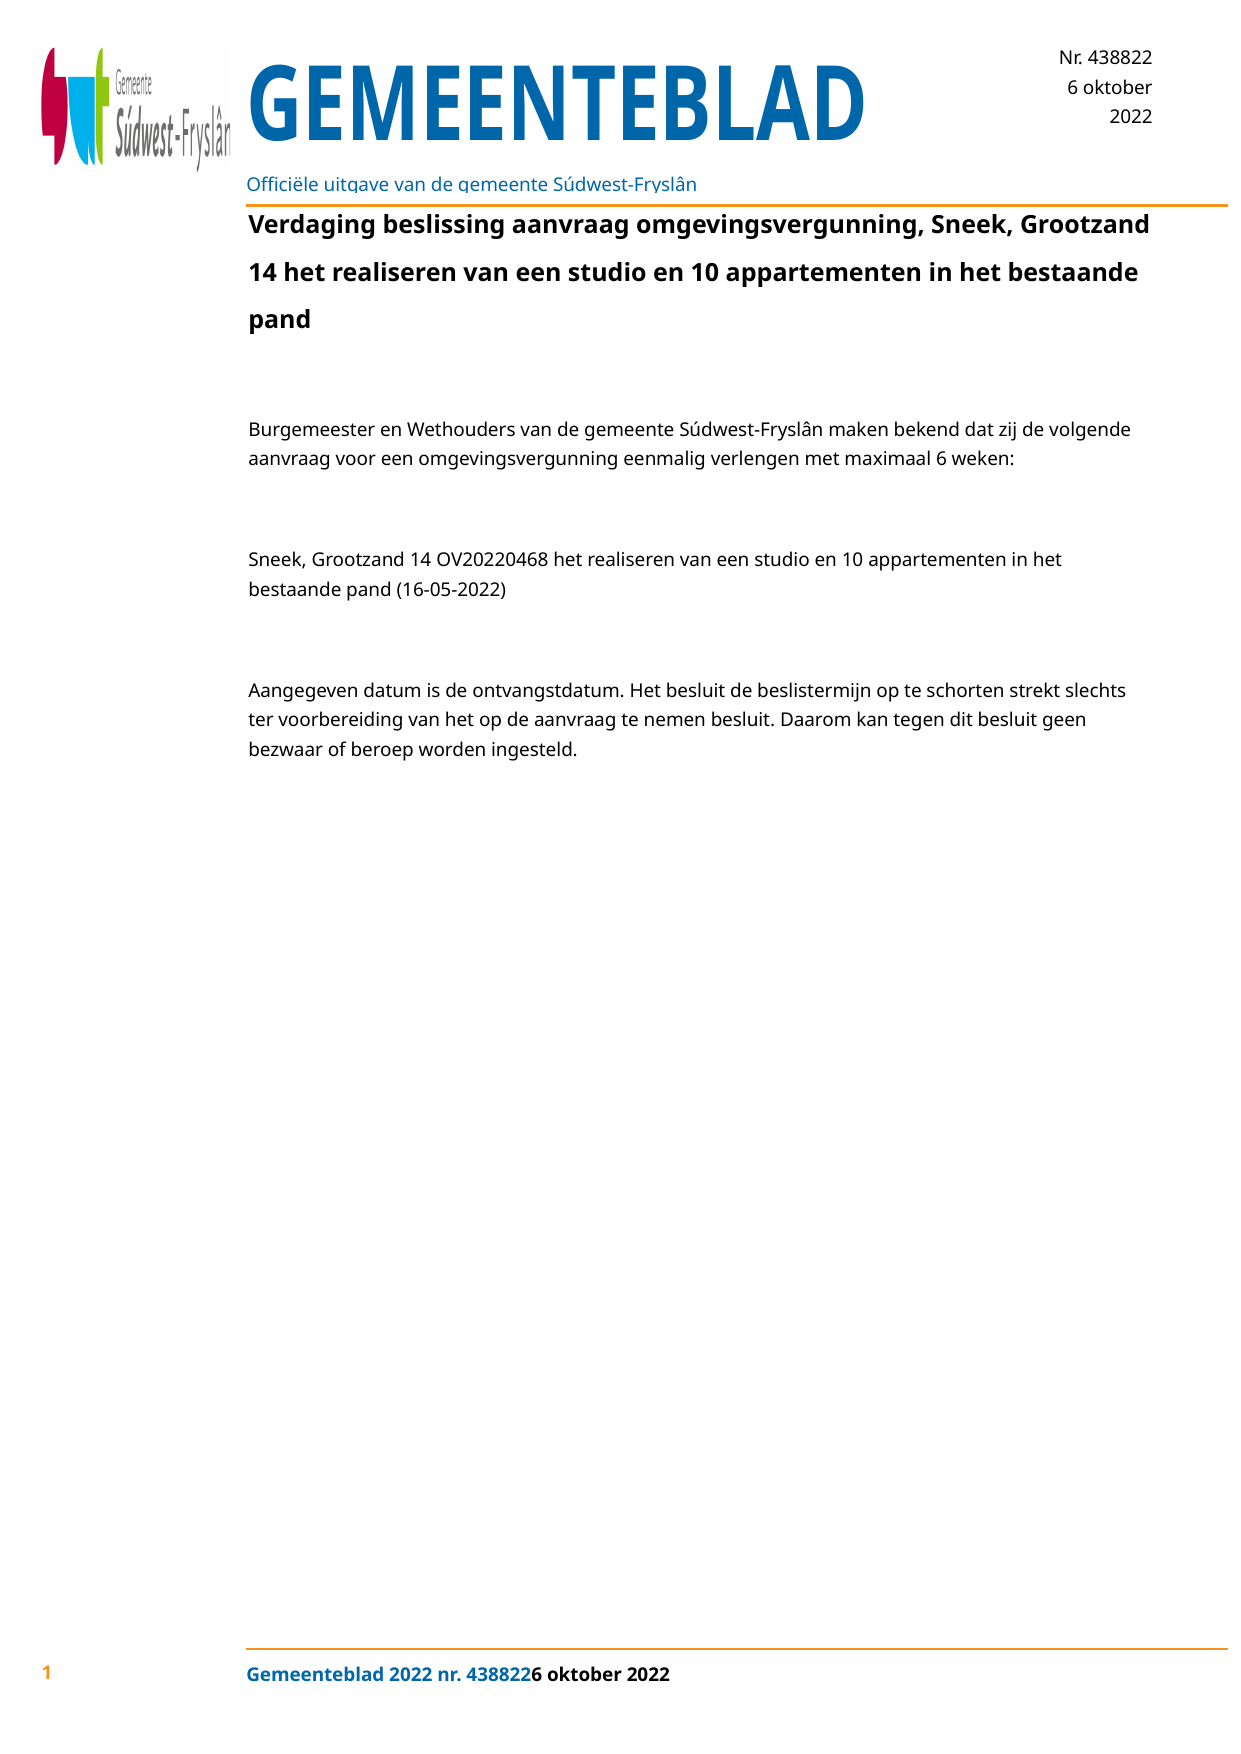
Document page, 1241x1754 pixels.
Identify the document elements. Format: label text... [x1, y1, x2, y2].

text Burgemeester en Wethouders van de gemeente Súdwest-Fryslân maken bekend dat zij de volgende aanvraag voor een omgevingsvergunning eenmalig verlengen met maximaal 6 weken: [248, 416, 1152, 471]
text Verdaging beslissing aanvraag omgevingsvergunning, Sneek, Grootzand 14 het realiseren van een studio en 10 appartementen in het bestaande pand [248, 207, 1152, 336]
picture [41, 47, 231, 172]
text Aangegeven datum is de ontvangstdatum. Het besluit de beslistermijn op te schorten strekt slechts ter voorbereiding van het op de aanvraag te nemen besluit. Daarom kan tegen dit besluit geen bezwaar of beroep worden ingesteld. [248, 677, 1152, 762]
text Sneek, Grootzand 14 OV20220468 het realiseren van een studio en 10 appartementen in het bestaande pand (16-05-2022) [248, 546, 1152, 602]
